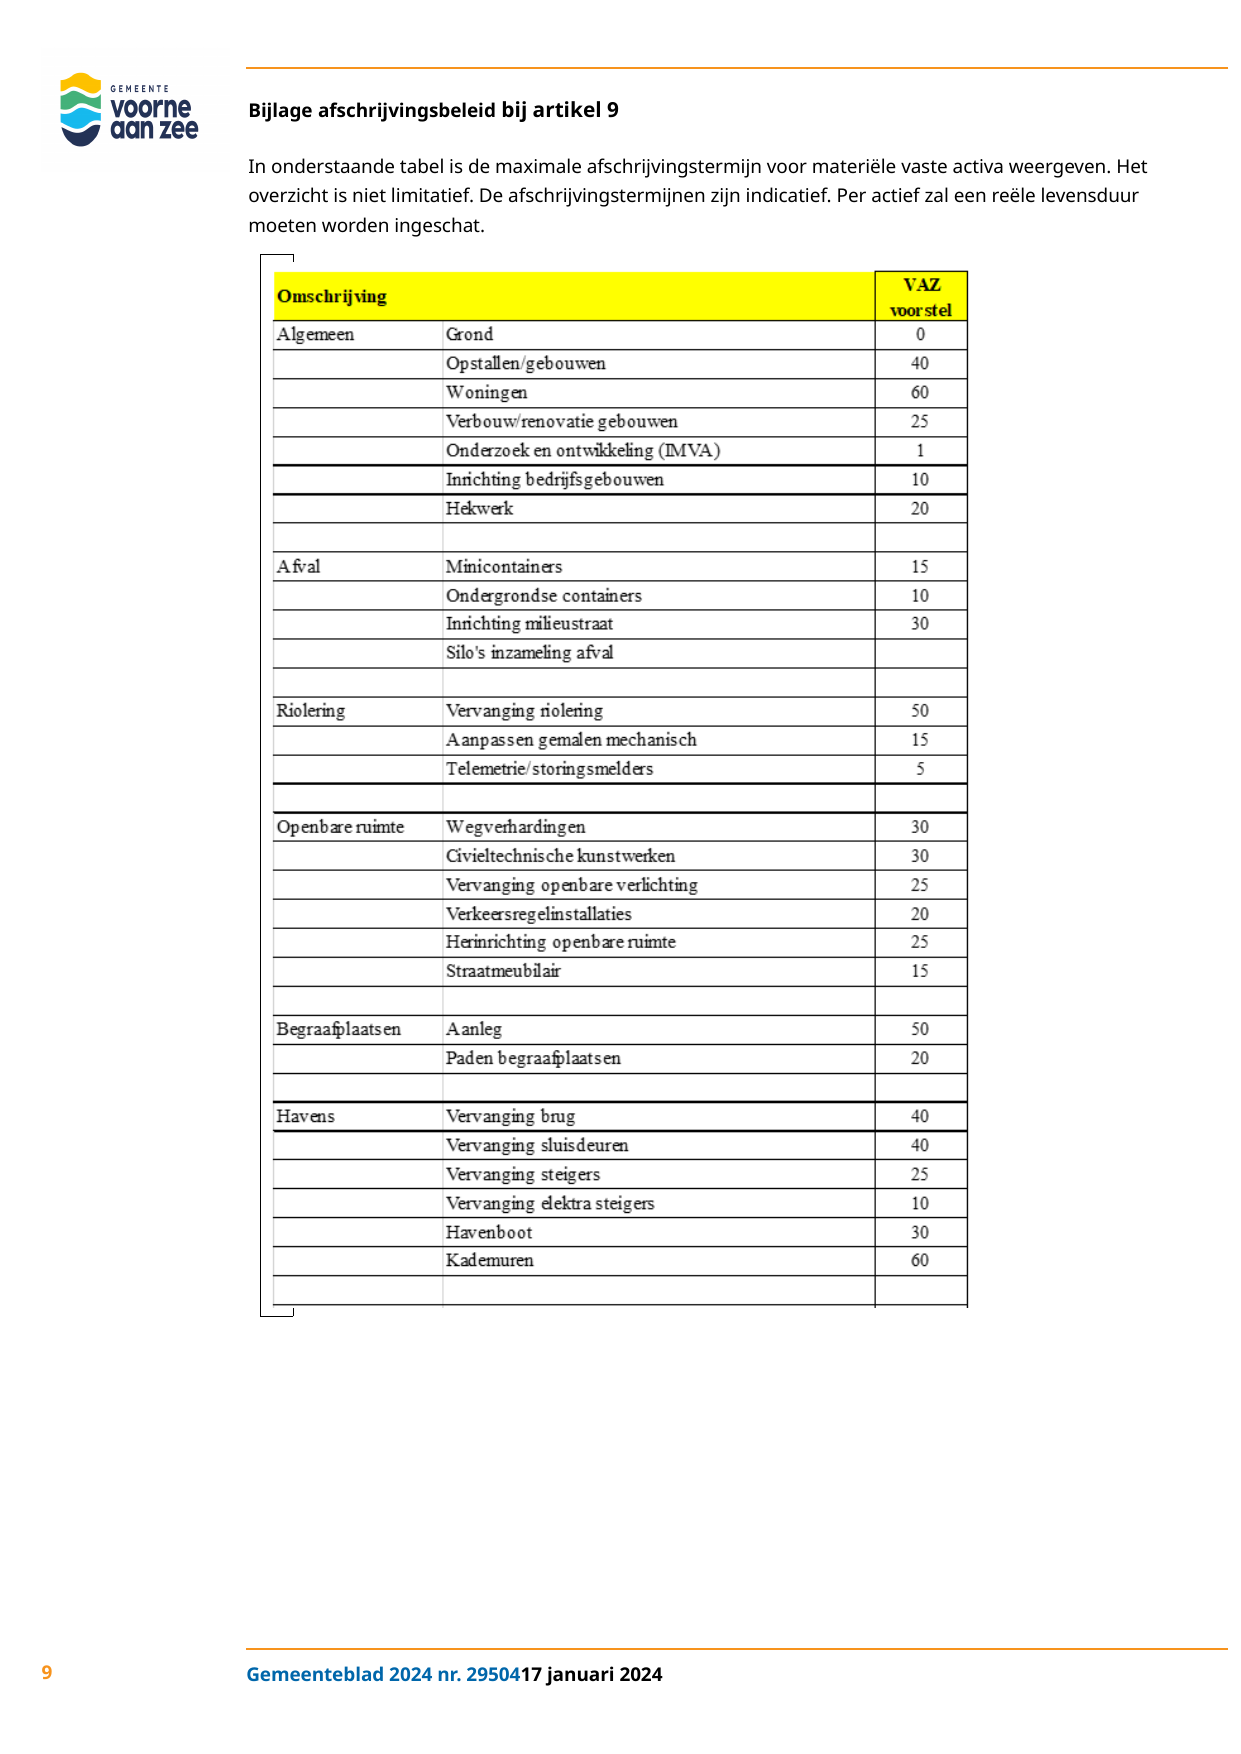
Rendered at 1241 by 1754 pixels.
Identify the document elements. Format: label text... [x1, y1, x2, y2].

text In onderstaande tabel is de maximale afschrijvingstermijn voor materiële vaste activa weergeven. Het overzicht is niet limitatief. De afschrijvingstermijnen zijn indicatief. Per actief zal een reële levensduur moeten worden ingeschat. [248, 153, 1152, 238]
picture [268, 262, 972, 1308]
picture [41, 47, 231, 172]
text Bijlage afschrijvingsbeleid bij artikel 9 [248, 95, 1152, 123]
